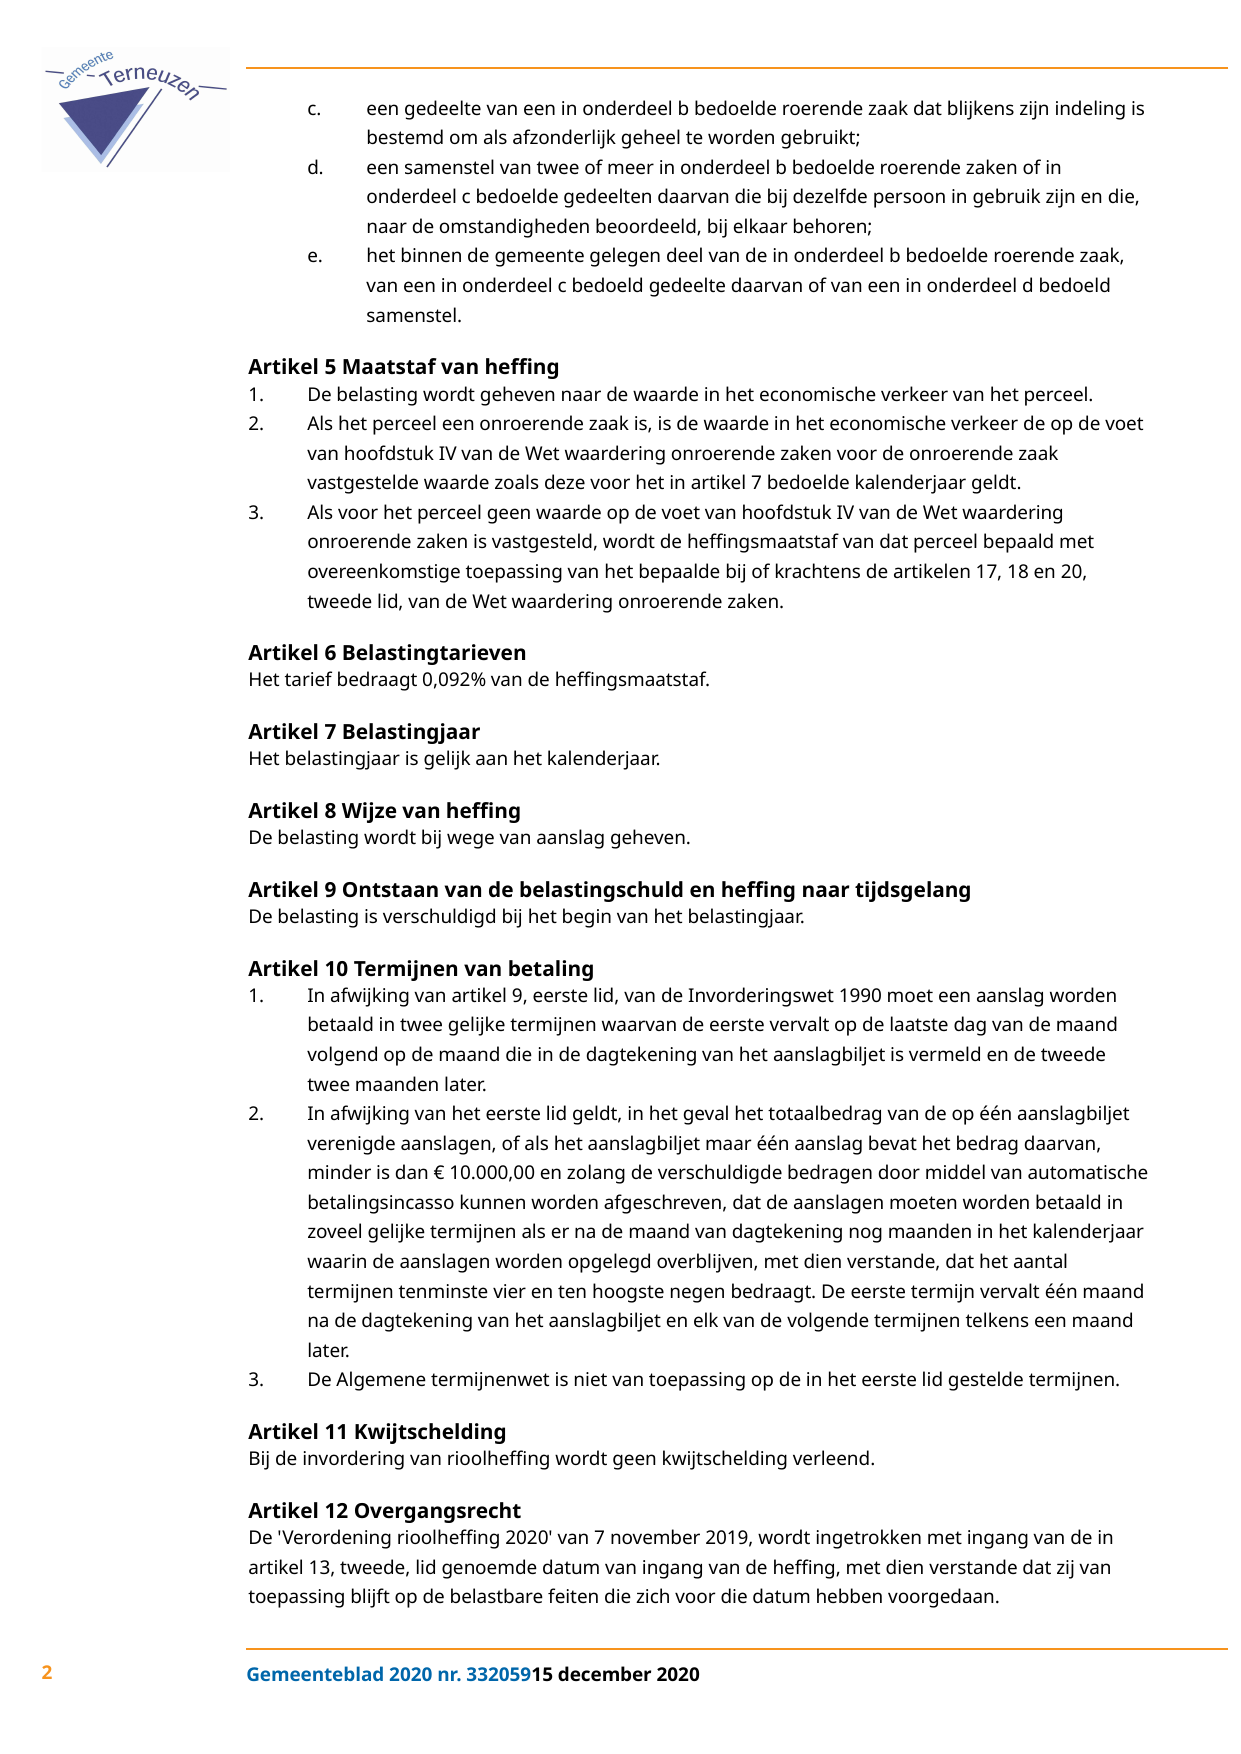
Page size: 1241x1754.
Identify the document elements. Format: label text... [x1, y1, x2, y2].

list een samenstel van twee of meer in onderdeel b bedoelde roerende zaken of in onderdeel c bedoelde gedeelten daarvan die bij dezelfde persoon in gebruik zijn en die, naar de omstandigheden beoordeeld, bij elkaar behoren; [307, 154, 1152, 239]
text Artikel 12 Overgangsrecht [248, 1496, 1152, 1524]
list een gedeelte van een in onderdeel b bedoelde roerende zaak dat blijkens zijn indeling is bestemd om als afzonderlijk geheel te worden gebruikt; [307, 95, 1152, 150]
text Artikel 9 Ontstaan van de belastingschuld en heffing naar tijdsgelang [248, 875, 1152, 903]
list Als het perceel een onroerende zaak is, is de waarde in het economische verkeer de op de voet van hoofdstuk IV van de Wet waardering onroerende zaken voor de onroerende zaak vastgestelde waarde zoals deze voor het in artikel 7 bedoelde kalenderjaar geldt. [248, 410, 1152, 495]
text De belasting is verschuldigd bij het begin van het belastingjaar. [248, 903, 1152, 929]
text Artikel 8 Wijze van heffing [248, 796, 1152, 824]
text Artikel 6 Belastingtarieven [248, 638, 1152, 667]
text De 'Verordening rioolheffing 2020' van 7 november 2019, wordt ingetrokken met ingang van de in artikel 13, tweede, lid genoemde datum van ingang van de heffing, met dien verstande dat zij van toepassing blijft op de belastbare feiten die zich voor die datum hebben voorgedaan. [248, 1524, 1152, 1609]
list De belasting wordt geheven naar de waarde in het economische verkeer van het perceel. [248, 381, 1152, 406]
list In afwijking van artikel 9, eerste lid, van de Invorderingswet 1990 moet een aanslag worden betaald in twee gelijke termijnen waarvan de eerste vervalt op de laatste dag van de maand volgend op de maand die in de dagtekening van het aanslagbiljet is vermeld en de tweede twee maanden later. [248, 982, 1152, 1097]
list het binnen de gemeente gelegen deel van de in onderdeel b bedoelde roerende zaak, van een in onderdeel c bedoeld gedeelte daarvan of van een in onderdeel d bedoeld samenstel. [307, 243, 1152, 328]
text Artikel 10 Termijnen van betaling [248, 954, 1152, 982]
text Artikel 5 Maatstaf van heffing [248, 352, 1152, 381]
picture [41, 47, 231, 172]
list Als voor het perceel geen waarde op de voet van hoofdstuk IV van de Wet waardering onroerende zaken is vastgesteld, wordt de heffingsmaatstaf van dat perceel bepaald met overeenkomstige toepassing van het bepaalde bij of krachtens de artikelen 17, 18 en 20, tweede lid, van de Wet waardering onroerende zaken. [248, 499, 1152, 613]
text De belasting wordt bij wege van aanslag geheven. [248, 824, 1152, 850]
list De Algemene termijnenwet is niet van toepassing op de in het eerste lid gestelde termijnen. [248, 1367, 1152, 1392]
text Bij de invordering van rioolheffing wordt geen kwijtschelding verleend. [248, 1446, 1152, 1471]
text Het tarief bedraagt 0,092% van de heffingsmaatstaf. [248, 667, 1152, 692]
text Artikel 11 Kwijtschelding [248, 1417, 1152, 1446]
text Het belastingjaar is gelijk aan het kalenderjaar. [248, 746, 1152, 771]
list In afwijking van het eerste lid geldt, in het geval het totaalbedrag van de op één aanslagbiljet verenigde aanslagen, of als het aanslagbiljet maar één aanslag bevat het bedrag daarvan, minder is dan € 10.000,00 en zolang de verschuldigde bedragen door middel van automatische betalingsincasso kunnen worden afgeschreven, dat de aanslagen moeten worden betaald in zoveel gelijke termijnen als er na de maand van dagtekening nog maanden in het kalenderjaar waarin de aanslagen worden opgelegd overblijven, met dien verstande, dat het aantal termijnen tenminste vier en ten hoogste negen bedraagt. De eerste termijn vervalt één maand na de dagtekening van het aanslagbiljet en elk van de volgende termijnen telkens een maand later. [248, 1100, 1152, 1363]
text Artikel 7 Belastingjaar [248, 717, 1152, 746]
